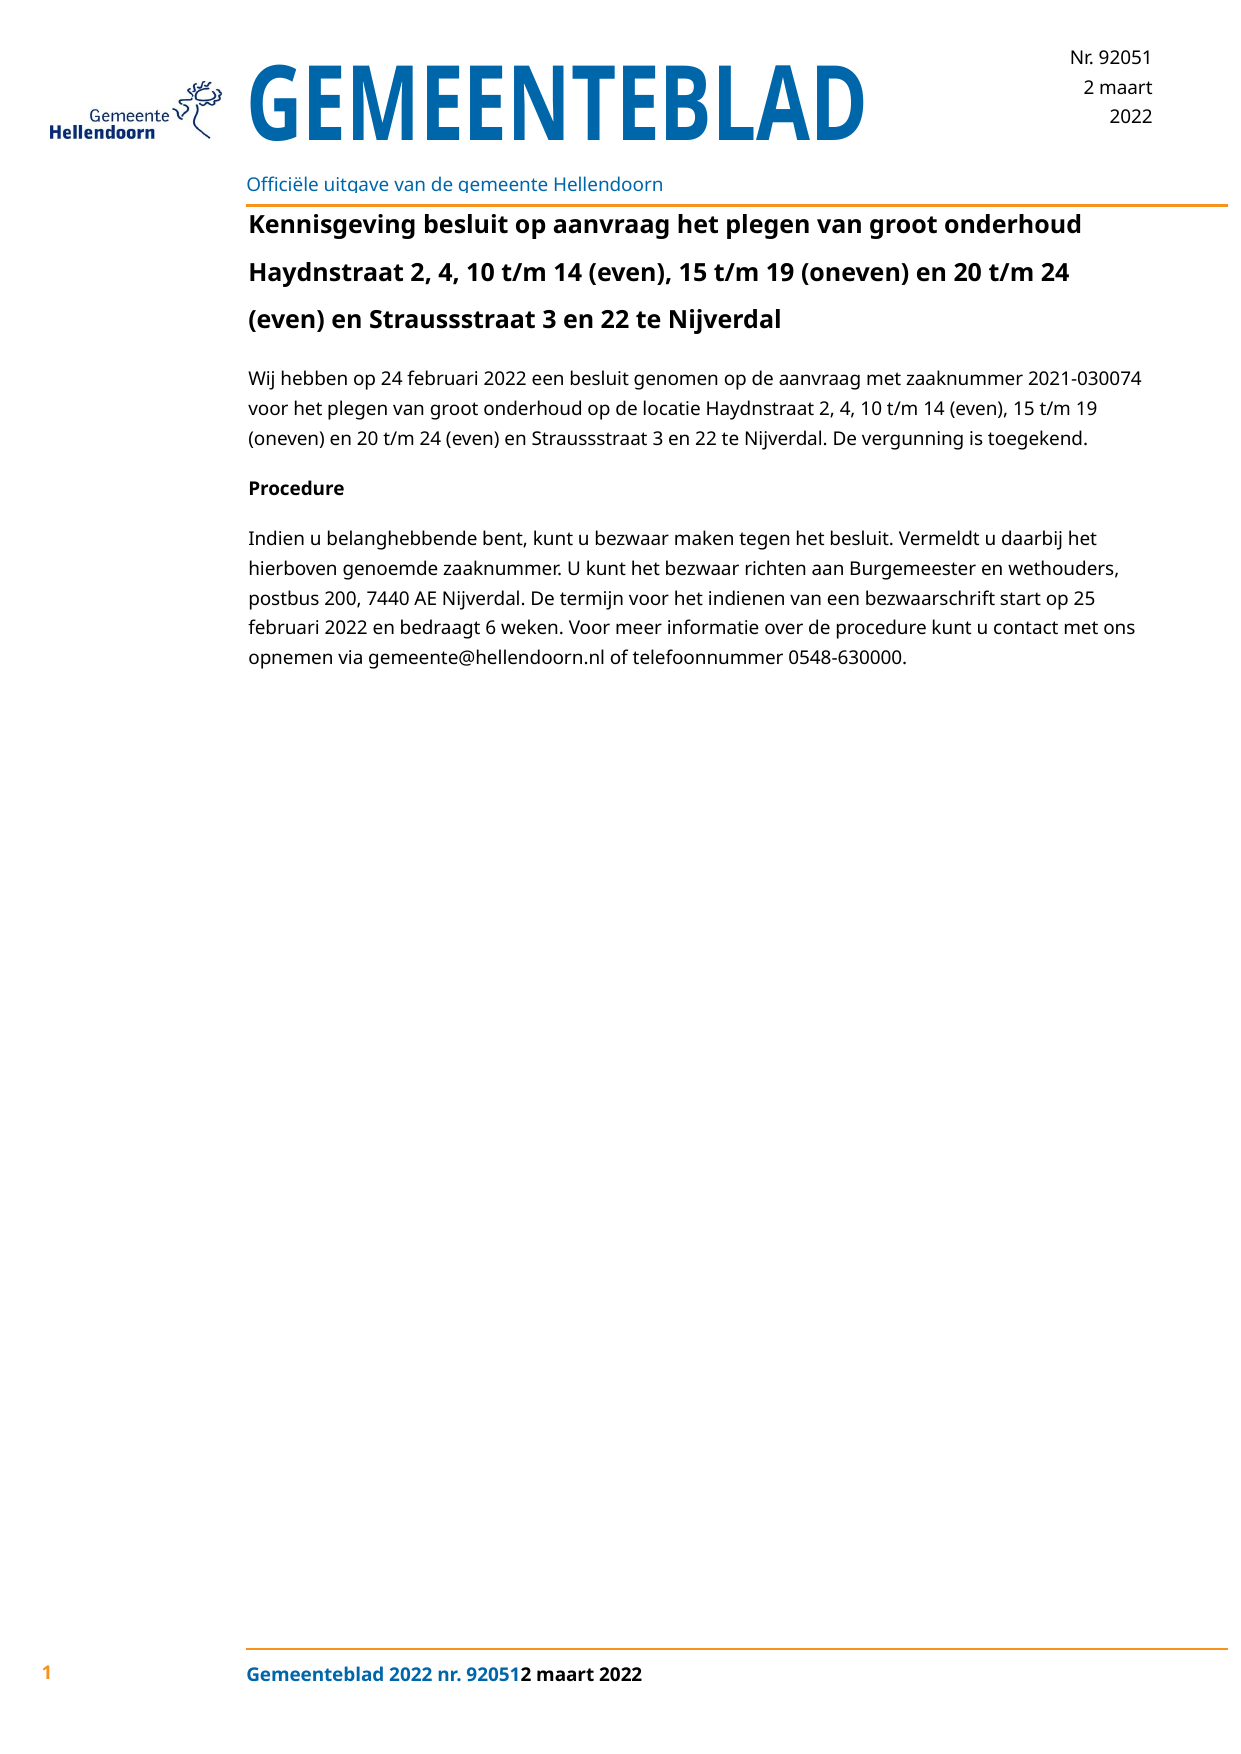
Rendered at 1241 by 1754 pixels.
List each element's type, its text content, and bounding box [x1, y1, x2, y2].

text Wij hebben op 24 februari 2022 een besluit genomen op de aanvraag met zaaknummer 2021-030074 voor het plegen van groot onderhoud op de locatie Haydnstraat 2, 4, 10 t/m 14 (even), 15 t/m 19 (oneven) en 20 t/m 24 (even) en Straussstraat 3 en 22 te Nijverdal. De vergunning is toegekend. [248, 366, 1152, 450]
text Procedure [248, 475, 1152, 501]
text Kennisgeving besluit op aanvraag het plegen van groot onderhoud Haydnstraat 2, 4, 10 t/m 14 (even), 15 t/m 19 (oneven) en 20 t/m 24 (even) en Straussstraat 3 en 22 te Nijverdal [248, 207, 1152, 336]
text Indien u belanghebbende bent, kunt u bezwaar maken tegen het besluit. Vermeldt u daarbij het hierboven genoemde zaaknummer. U kunt het bezwaar richten aan Burgemeester en wethouders, postbus 200, 7440 AE Nijverdal. De termijn voor het indienen van een bezwaarschrift start op 25 februari 2022 en bedraagt 6 weken. Voor meer informatie over de procedure kunt u contact met ons opnemen via gemeente@hellendoorn.nl of telefoonnummer 0548-630000. [248, 526, 1152, 669]
picture [41, 47, 231, 172]
